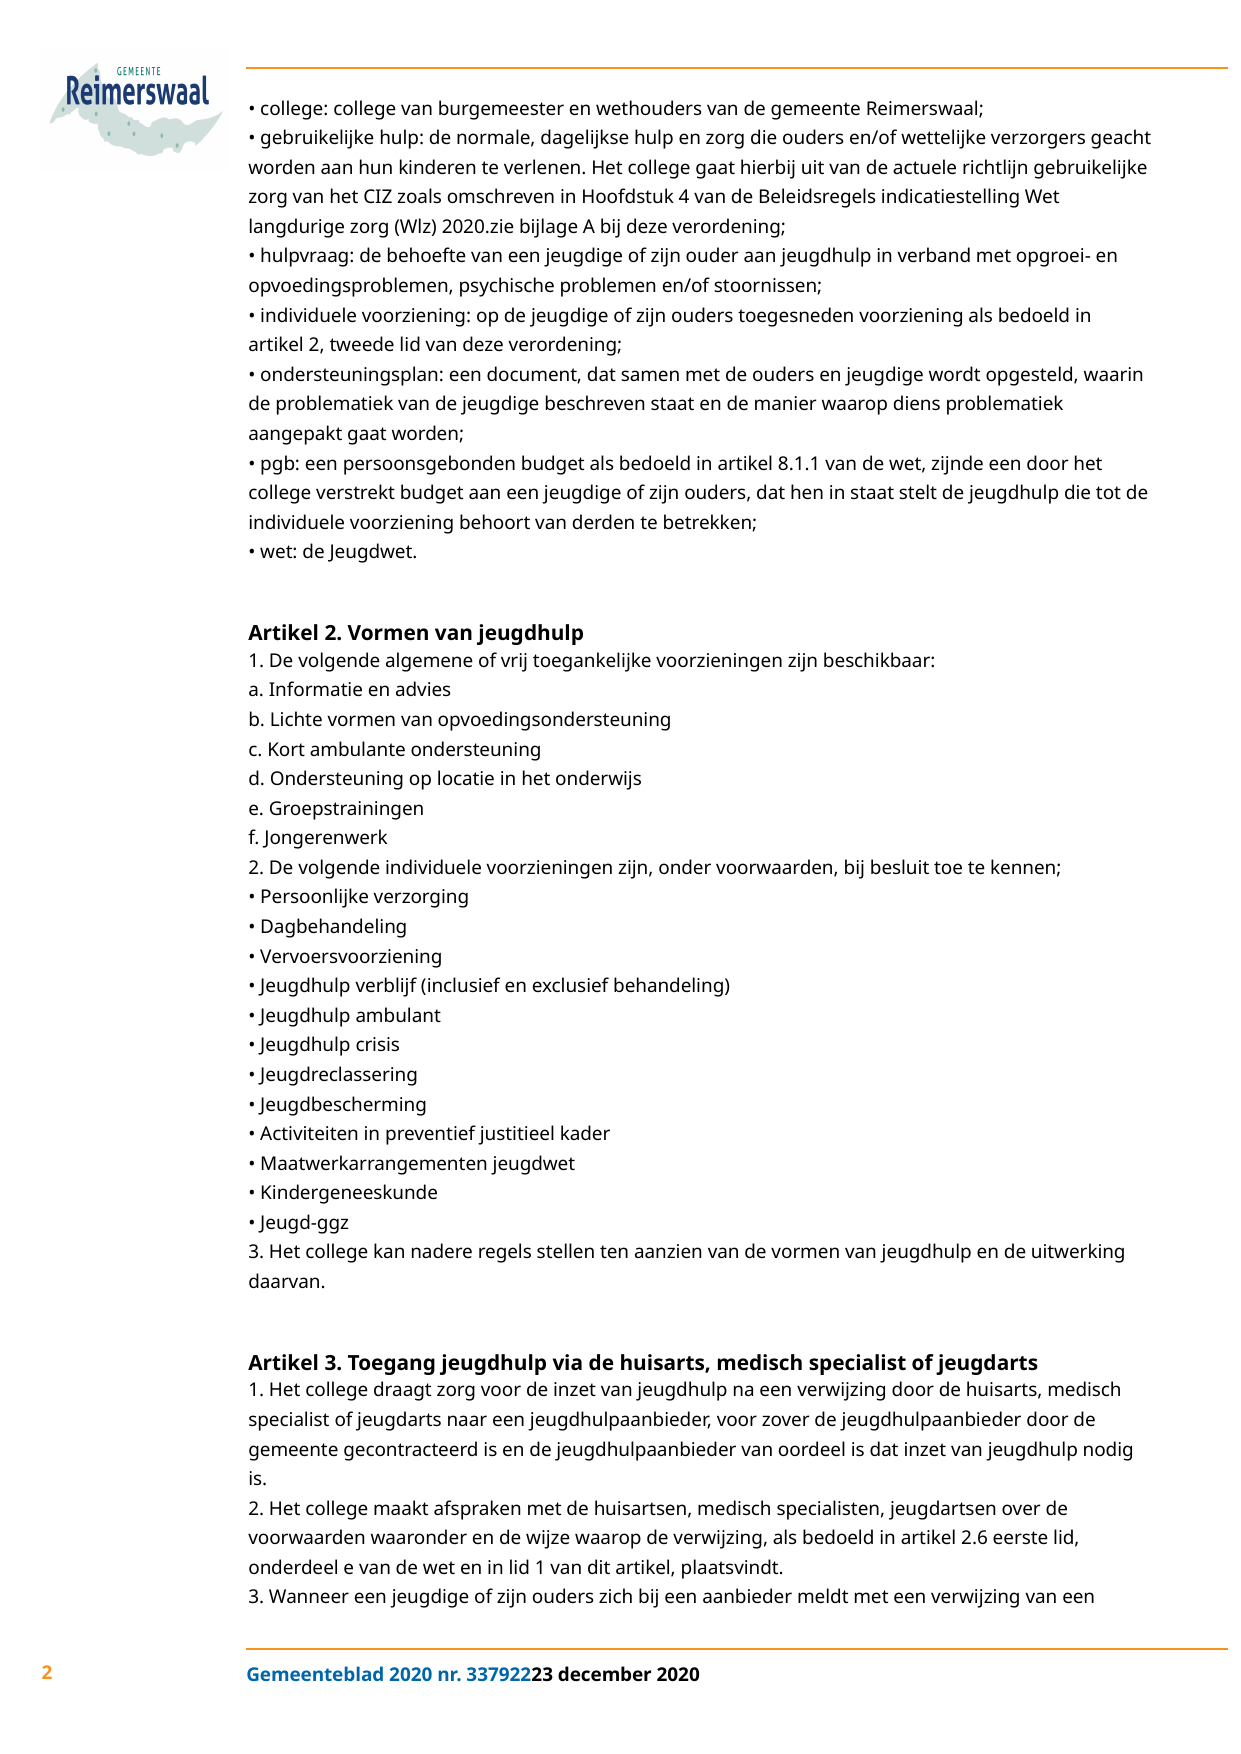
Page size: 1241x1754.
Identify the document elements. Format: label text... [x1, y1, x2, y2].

text 1. Het college draagt zorg voor de inzet van jeugdhulp na een verwijzing door de huisarts, medisch specialist of jeugdarts naar een jeugdhulpaanbieder, voor zover de jeugdhulpaanbieder door de gemeente gecontracteerd is en de jeugdhulpaanbieder van oordeel is dat inzet van jeugdhulp nodig is. [248, 1377, 1152, 1491]
text • pgb: een persoonsgebonden budget als bedoeld in artikel 8.1.1 van de wet, zijnde een door het college verstrekt budget aan een jeugdige of zijn ouders, dat hen in staat stelt de jeugdhulp die tot de individuele voorziening behoort van derden te betrekken; [248, 450, 1152, 535]
text • Kindergeneeskunde [248, 1179, 1152, 1205]
text f. Jongerenwerk [248, 824, 1152, 850]
text 3. Wanneer een jeugdige of zijn ouders zich bij een aanbieder meldt met een verwijzing van een [248, 1584, 1152, 1609]
text • Activiteiten in preventief justitieel kader [248, 1120, 1152, 1146]
text • hulpvraag: de behoefte van een jeugdige of zijn ouder aan jeugdhulp in verband met opgroei- en opvoedingsproblemen, psychische problemen en/of stoornissen; [248, 243, 1152, 298]
text • Jeugdbescherming [248, 1091, 1152, 1116]
text • gebruikelijke hulp: de normale, dagelijkse hulp en zorg die ouders en/of wettelijke verzorgers geacht worden aan hun kinderen te verlenen. Het college gaat hierbij uit van de actuele richtlijn gebruikelijke zorg van het CIZ zoals omschreven in Hoofdstuk 4 van de Beleidsregels indicatiestelling Wet langdurige zorg (Wlz) 2020.zie bijlage A bij deze verordening; [248, 124, 1152, 239]
text • Persoonlijke verzorging [248, 884, 1152, 909]
text • Jeugdreclassering [248, 1061, 1152, 1087]
text • Jeugdhulp ambulant [248, 1002, 1152, 1028]
text • Jeugdhulp verblijf (inclusief en exclusief behandeling) [248, 972, 1152, 998]
text daarvan. [248, 1268, 1152, 1294]
text • college: college van burgemeester en wethouders van de gemeente Reimerswaal; [248, 95, 1152, 121]
text b. Lichte vormen van opvoedingsondersteuning [248, 706, 1152, 732]
text • Vervoersvoorziening [248, 943, 1152, 968]
text • Dagbehandeling [248, 913, 1152, 939]
text • Jeugd-ggz [248, 1209, 1152, 1235]
text c. Kort ambulante ondersteuning [248, 736, 1152, 761]
text d. Ondersteuning op locatie in het onderwijs [248, 765, 1152, 791]
text e. Groepstrainingen [248, 795, 1152, 821]
text Artikel 2. Vormen van jeugdhulp [248, 618, 1152, 647]
text • ondersteuningsplan: een document, dat samen met de ouders en jeugdige wordt opgesteld, waarin de problematiek van de jeugdige beschreven staat en de manier waarop diens problematiek aangepakt gaat worden; [248, 361, 1152, 446]
text 3. Het college kan nadere regels stellen ten aanzien van de vormen van jeugdhulp en de uitwerking [248, 1239, 1152, 1264]
text • Jeugdhulp crisis [248, 1032, 1152, 1057]
picture [41, 47, 231, 172]
text • individuele voorziening: op de jeugdige of zijn ouders toegesneden voorziening als bedoeld in artikel 2, tweede lid van deze verordening; [248, 302, 1152, 357]
text • Maatwerkarrangementen jeugdwet [248, 1150, 1152, 1176]
text • wet: de Jeugdwet. [248, 538, 1152, 564]
text a. Informatie en advies [248, 677, 1152, 702]
text 2. De volgende individuele voorzieningen zijn, onder voorwaarden, bij besluit toe te kennen; [248, 854, 1152, 880]
text Artikel 3. Toegang jeugdhulp via de huisarts, medisch specialist of jeugdarts [248, 1348, 1152, 1377]
text 2. Het college maakt afspraken met de huisartsen, medisch specialisten, jeugdartsen over de voorwaarden waaronder en de wijze waarop de verwijzing, als bedoeld in artikel 2.6 eerste lid, onderdeel e van de wet en in lid 1 van dit artikel, plaatsvindt. [248, 1495, 1152, 1580]
text 1. De volgende algemene of vrij toegankelijke voorzieningen zijn beschikbaar: [248, 647, 1152, 673]
